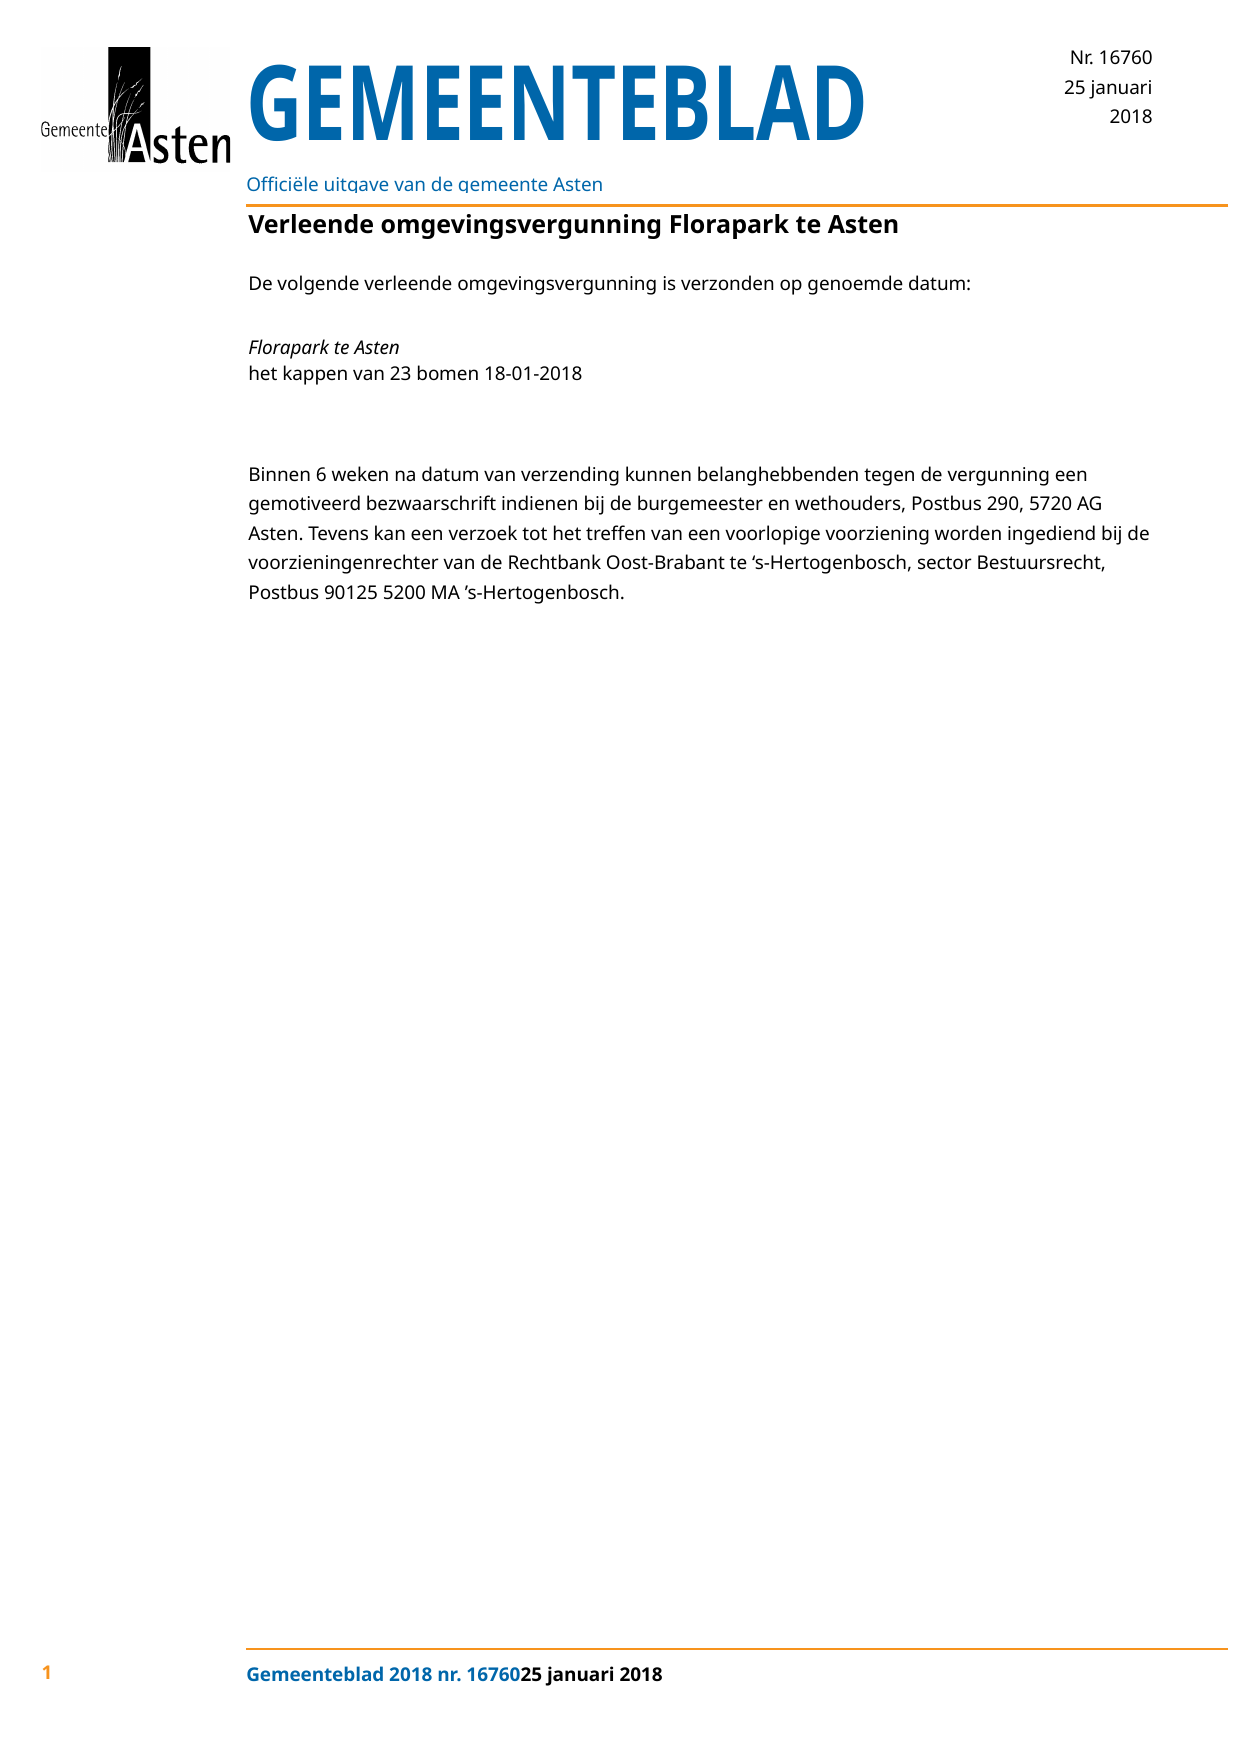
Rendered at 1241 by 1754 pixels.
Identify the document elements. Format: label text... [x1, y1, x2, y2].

picture [41, 47, 231, 172]
text Verleende omgevingsvergunning Florapark te Asten [248, 207, 1152, 241]
text het kappen van 23 bomen 18-01-2018 [248, 360, 1152, 386]
text Florapark te Asten [248, 334, 1152, 360]
text Binnen 6 weken na datum van verzending kunnen belanghebbenden tegen de vergunning een gemotiveerd bezwaarschrift indienen bij de burgemeester en wethouders, Postbus 290, 5720 AG Asten. Tevens kan een verzoek tot het treffen van een voorlopige voorziening worden ingediend bij de voorzieningenrechter van de Rechtbank Oost-Brabant te ‘s-Hertogenbosch, sector Bestuursrecht, Postbus 90125 5200 MA ’s-Hertogenbosch. [248, 461, 1152, 605]
text De volgende verleende omgevingsvergunning is verzonden op genoemde datum: [248, 270, 1152, 296]
